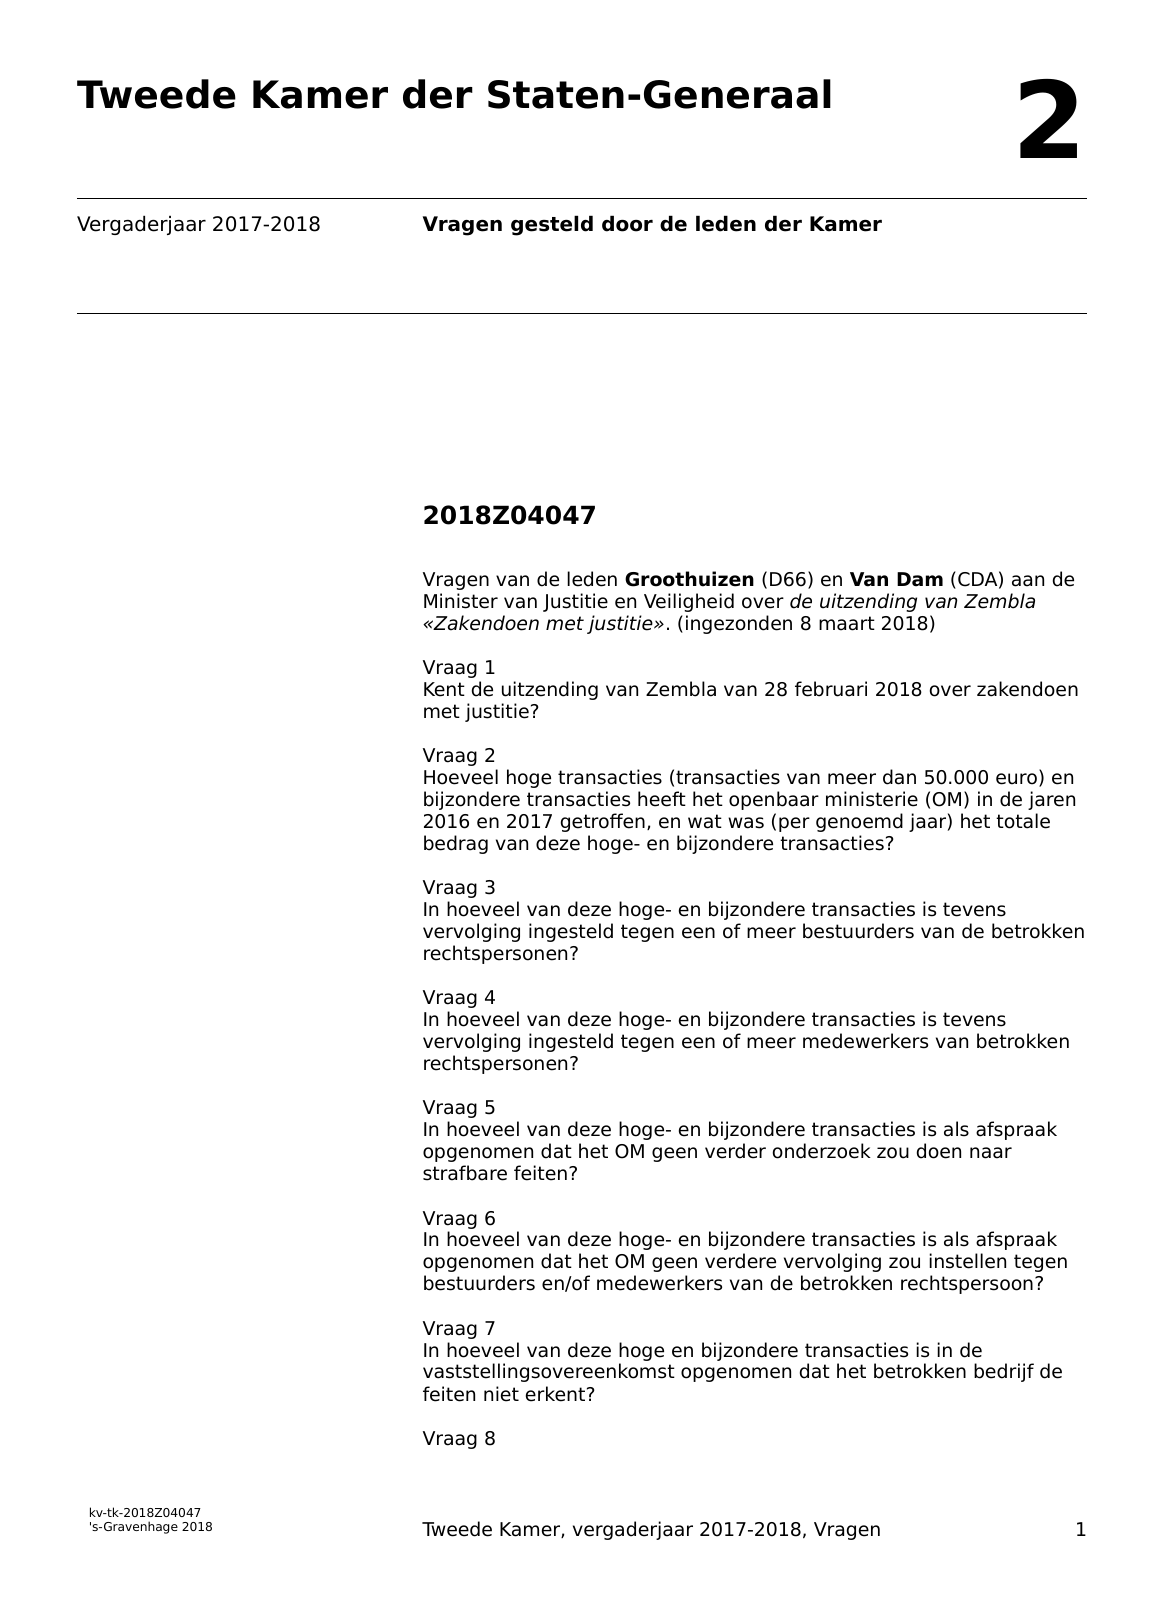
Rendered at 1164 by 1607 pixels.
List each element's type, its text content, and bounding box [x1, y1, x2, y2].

text In hoeveel van deze hoge- en bijzondere transacties is als afspraak opgenomen dat het OM geen verder onderzoek zou doen naar strafbare feiten? [422, 1119, 1087, 1185]
text Vraag 1 [422, 657, 1087, 679]
text In hoeveel van deze hoge- en bijzondere transacties is als afspraak opgenomen dat het OM geen verdere vervolging zou instellen tegen bestuurders en/of medewerkers van de betrokken rechtspersoon? [422, 1229, 1087, 1295]
text Vraag 6 [422, 1207, 1087, 1229]
text Vragen van de leden Groothuizen (D66) en Van Dam (CDA) aan de Minister van Justitie en Veiligheid over de uitzending van Zembla «Zakendoen met justitie». (ingezonden 8 maart 2018) [422, 569, 1087, 635]
text kv-tk-2018Z04047 [88, 1506, 323, 1520]
table_header Tweede Kamer der Staten-Generaal [77, 59, 886, 198]
text Vraag 4 [422, 987, 1087, 1009]
text Kent de uitzending van Zembla van 28 februari 2018 over zakendoen met justitie? [422, 679, 1087, 723]
table_header 2 [886, 59, 1087, 198]
text Vraag 7 [422, 1317, 1087, 1339]
table_cell Vergaderjaar 2017-2018 [77, 199, 422, 313]
text Vraag 8 [422, 1428, 1087, 1449]
text Hoeveel hoge transacties (transacties van meer dan 50.000 euro) en bijzondere transacties heeft het openbaar ministerie (OM) in de jaren 2016 en 2017 getroffen, en wat was (per genoemd jaar) het totale bedrag van deze hoge- en bijzondere transacties? [422, 767, 1087, 855]
text 's-Gravenhage 2018 [88, 1520, 323, 1534]
table_cell Vragen gesteld door de leden der Kamer [422, 199, 1087, 313]
text 2018Z04047 [422, 501, 1087, 531]
text Vraag 3 [422, 877, 1087, 899]
text Vraag 2 [422, 745, 1087, 767]
text In hoeveel van deze hoge en bijzondere transacties is in de vaststellingsovereenkomst opgenomen dat het betrokken bedrijf de feiten niet erkent? [422, 1339, 1087, 1405]
text In hoeveel van deze hoge- en bijzondere transacties is tevens vervolging ingesteld tegen een of meer bestuurders van de betrokken rechtspersonen? [422, 899, 1087, 965]
text Vraag 5 [422, 1097, 1087, 1119]
text In hoeveel van deze hoge- en bijzondere transacties is tevens vervolging ingesteld tegen een of meer medewerkers van betrokken rechtspersonen? [422, 1009, 1087, 1075]
